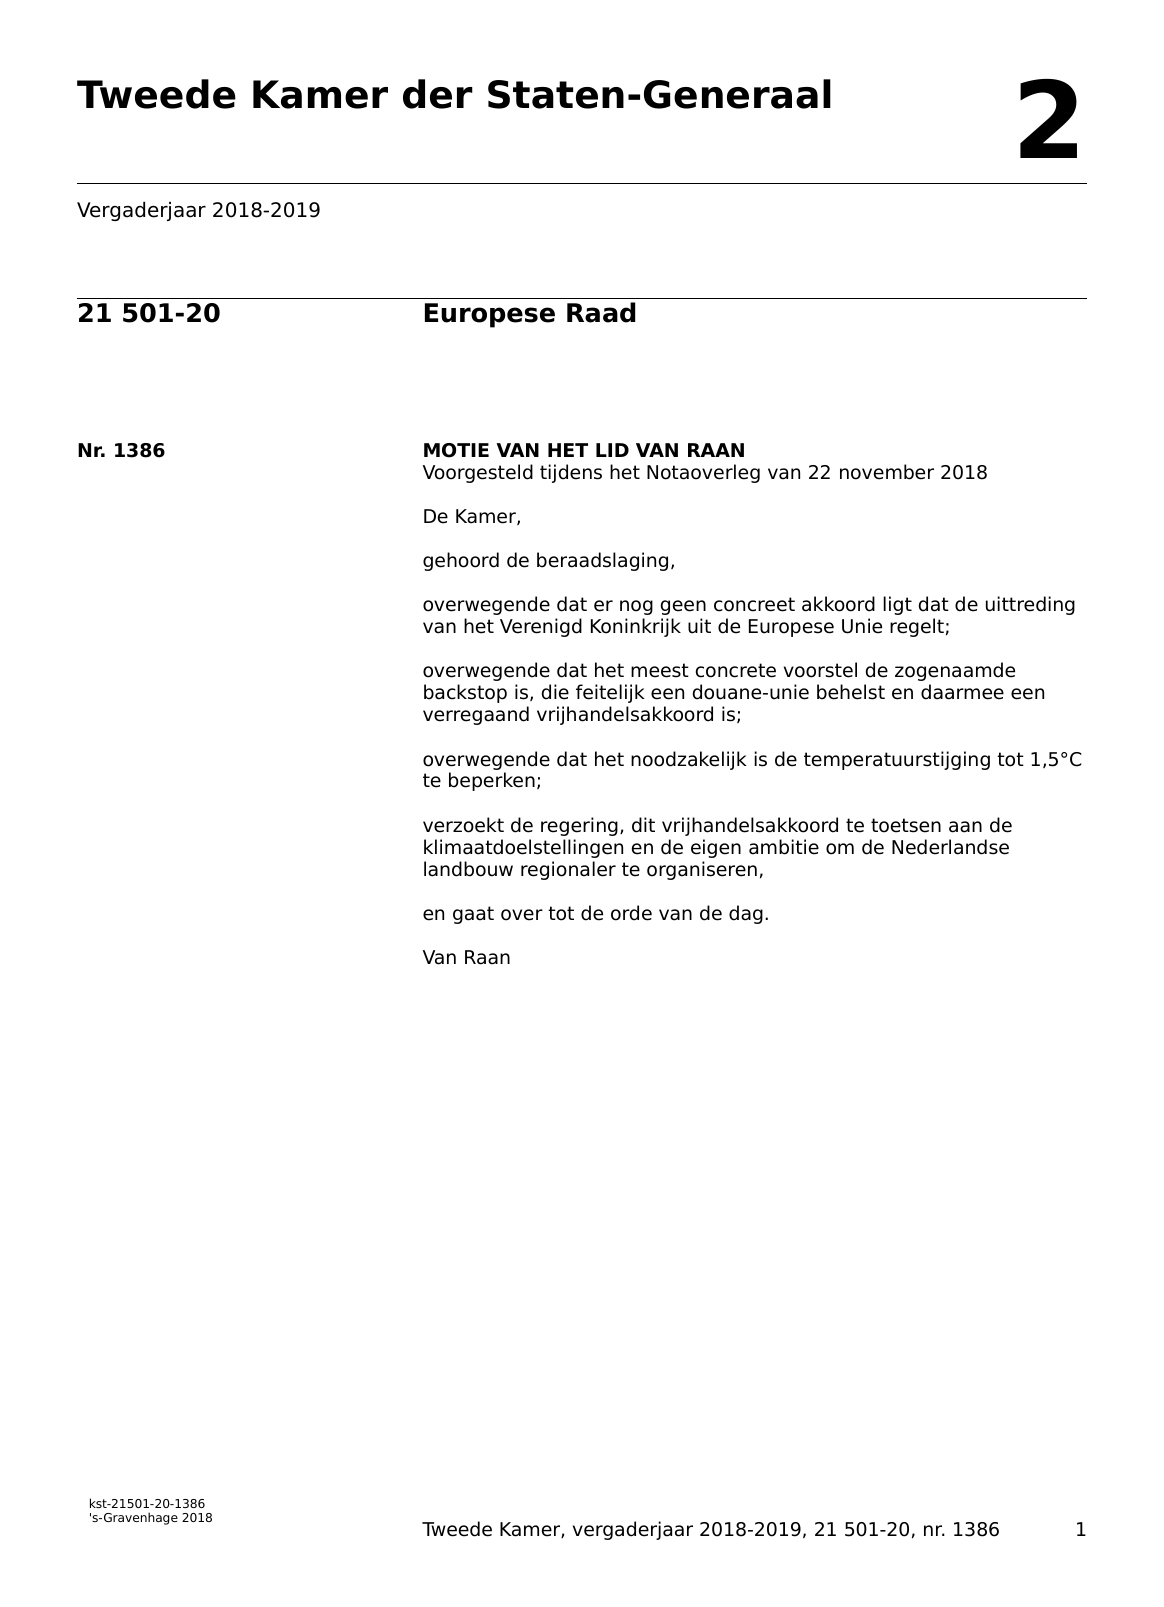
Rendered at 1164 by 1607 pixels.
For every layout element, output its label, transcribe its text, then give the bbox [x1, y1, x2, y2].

table_header Tweede Kamer der Staten-Generaal [77, 59, 886, 183]
text gehoord de beraadslaging, [422, 550, 1087, 572]
text 's-Gravenhage 2018 [88, 1511, 323, 1525]
table_header 2 [886, 59, 1087, 183]
text De Kamer, [422, 506, 1087, 528]
text Voorgesteld tijdens het Notaoverleg van 22 november 2018 [422, 462, 1087, 484]
table_cell Vergaderjaar 2018-2019 [77, 184, 1087, 298]
text Van Raan [422, 947, 1087, 969]
text overwegende dat het noodzakelijk is de temperatuurstijging tot 1,5°C te beperken; [422, 748, 1087, 792]
text overwegende dat er nog geen concreet akkoord ligt dat de uittreding van het Verenigd Koninkrijk uit de Europese Unie regelt; [422, 594, 1087, 638]
text kst-21501-20-1386 [88, 1497, 323, 1511]
subtitle 21 501-20 Europese Raad [77, 299, 1087, 329]
text verzoekt de regering, dit vrijhandelsakkoord te toetsen aan de klimaatdoelstellingen en de eigen ambitie om de Nederlandse landbouw regionaler te organiseren, [422, 814, 1087, 881]
subtitle Nr. 1386 MOTIE VAN HET LID VAN RAAN [77, 440, 1087, 462]
text overwegende dat het meest concrete voorstel de zogenaamde backstop is, die feitelijk een douane-unie behelst en daarmee een verregaand vrijhandelsakkoord is; [422, 660, 1087, 726]
text en gaat over tot de orde van de dag. [422, 903, 1087, 925]
